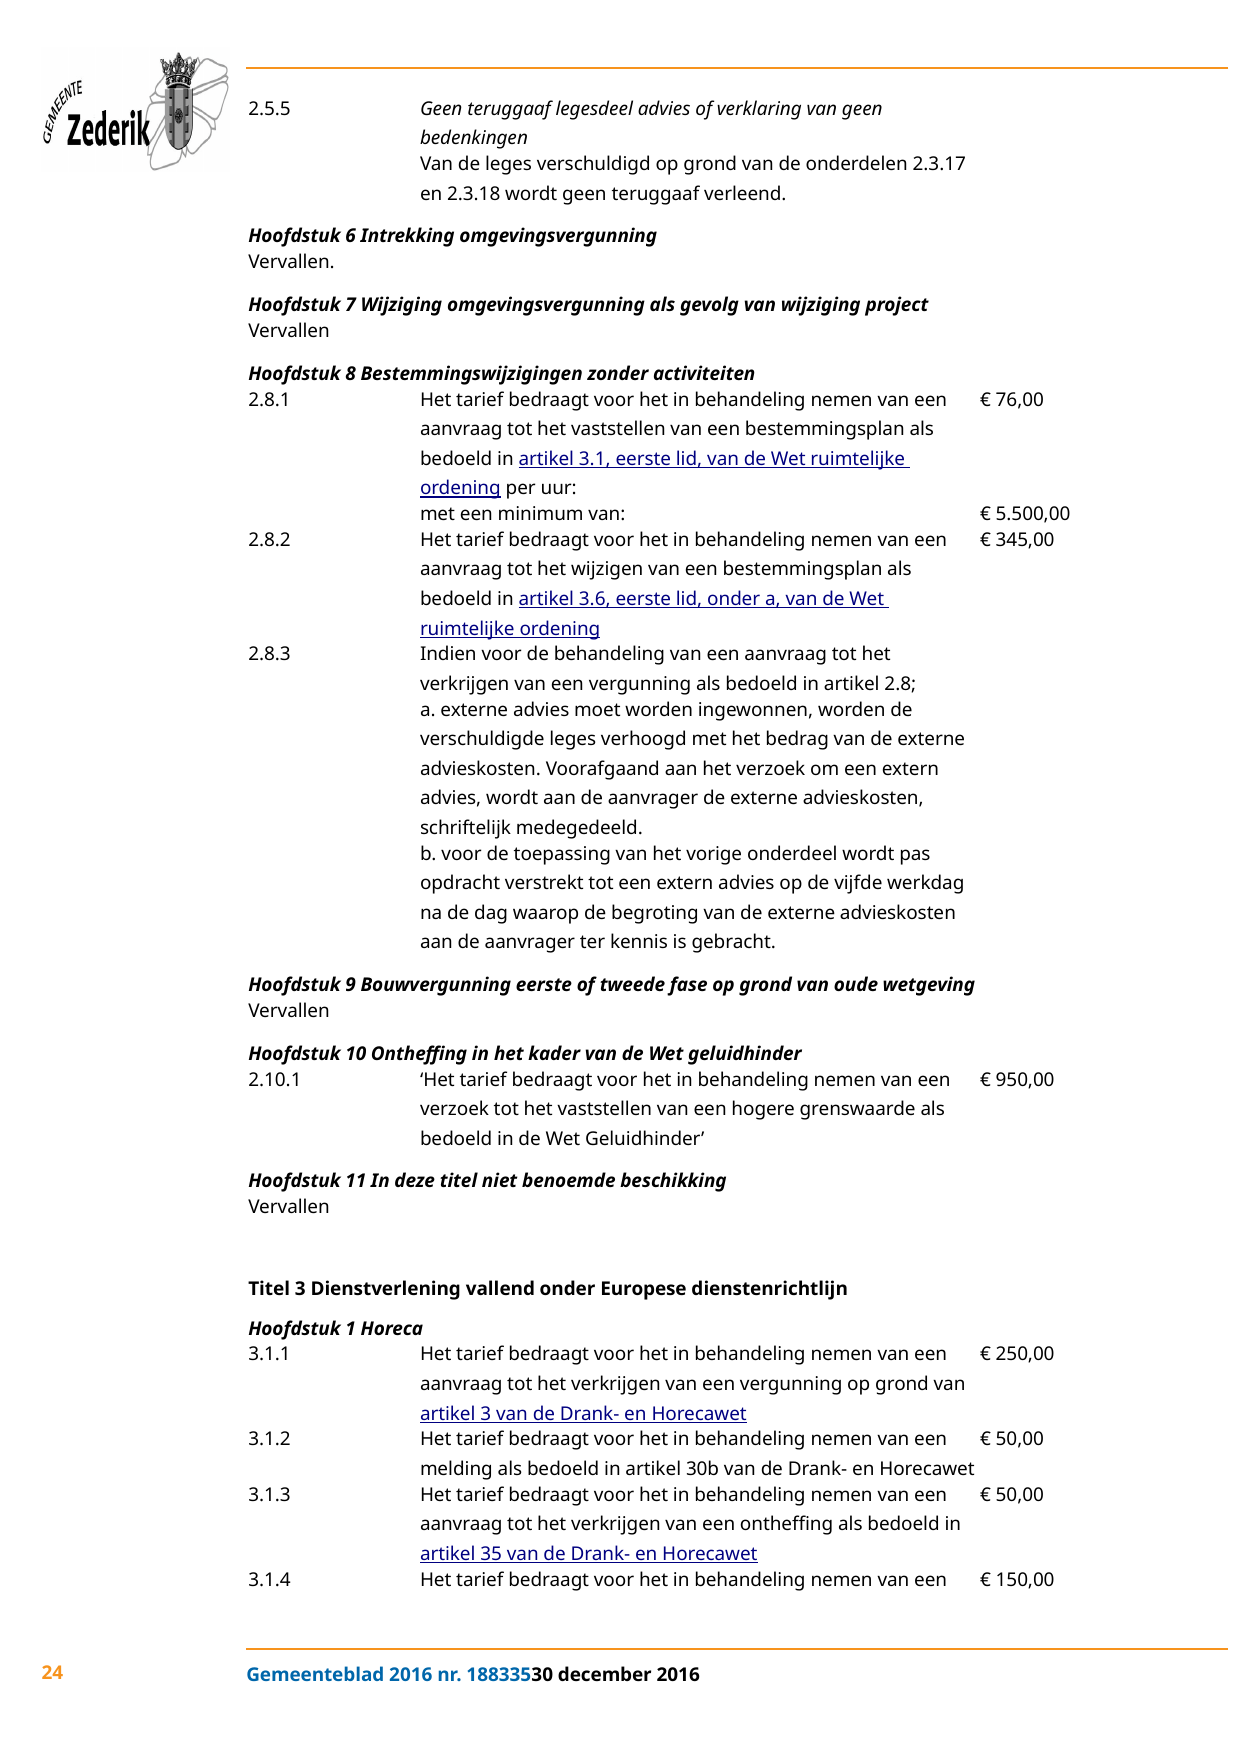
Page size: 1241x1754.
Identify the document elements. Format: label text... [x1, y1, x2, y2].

table_cell Indien voor de behandeling van een aanvraag tot het verkrijgen van een vergunning als bedoeld in artikel 2.8; [420, 640, 980, 696]
table_cell [248, 840, 420, 954]
picture [41, 47, 231, 172]
table_cell € 5.500,00 [980, 500, 1152, 526]
table_cell € 50,00 [980, 1426, 1152, 1481]
table_header € 250,00 [980, 1341, 1152, 1426]
table_cell € 345,00 [980, 526, 1152, 640]
table_header ‘Het tarief bedraagt voor het in behandeling nemen van een verzoek tot het vaststellen van een hogere grenswaarde als bedoeld in de Wet Geluidhinder’ [420, 1066, 980, 1151]
text Hoofdstuk 7 Wijziging omgevingsvergunning als gevolg van wijziging project [248, 291, 1152, 317]
table_header 2.8.1 [248, 386, 420, 500]
table_cell met een minimum van: [420, 500, 980, 526]
table_cell € 150,00 [980, 1566, 1152, 1591]
text Hoofdstuk 6 Intrekking omgevingsvergunning [248, 222, 1152, 248]
table_cell [980, 95, 1152, 150]
text Vervallen. [248, 248, 1152, 274]
text Hoofdstuk 8 Bestemmingswijzigingen zonder activiteiten [248, 360, 1152, 386]
table_cell € 50,00 [980, 1481, 1152, 1566]
table_cell [980, 150, 1152, 205]
table_cell a. externe advies moet worden ingewonnen, worden de verschuldigde leges verhoogd met het bedrag van de externe advieskosten. Voorafgaand aan het verzoek om een extern advies, wordt aan de aanvrager de externe advieskosten, schriftelijk medegedeeld. [420, 696, 980, 840]
text Vervallen [248, 997, 1152, 1022]
table_cell [980, 696, 1152, 840]
table_cell 2.5.5 [248, 95, 420, 150]
text Hoofdstuk 9 Bouwvergunning eerste of tweede fase op grond van oude wetgeving [248, 971, 1152, 997]
table_cell Het tarief bedraagt voor het in behandeling nemen van een melding als bedoeld in artikel 30b van de Drank- en Horecawet [420, 1426, 980, 1481]
table_cell [980, 640, 1152, 696]
table_cell 3.1.3 [248, 1481, 420, 1566]
text Hoofdstuk 10 Ontheffing in het kader van de Wet geluidhinder [248, 1040, 1152, 1066]
text Hoofdstuk 11 In deze titel niet benoemde beschikking [248, 1167, 1152, 1193]
table_header 3.1.1 [248, 1341, 420, 1426]
table_cell b. voor de toepassing van het vorige onderdeel wordt pas opdracht verstrekt tot een extern advies op de vijfde werkdag na de dag waarop de begroting van de externe advieskosten aan de aanvrager ter kennis is gebracht. [420, 840, 980, 954]
text Hoofdstuk 1 Horeca [248, 1315, 1152, 1341]
text Titel 3 Dienstverlening vallend onder Europese dienstenrichtlijn [248, 1276, 1152, 1301]
table_cell Het tarief bedraagt voor het in behandeling nemen van een [420, 1566, 980, 1591]
table_cell [248, 150, 420, 205]
table_cell Het tarief bedraagt voor het in behandeling nemen van een aanvraag tot het wijzigen van een bestemmingsplan als bedoeld in artikel 3.6, eerste lid, onder a, van de Wet ruimtelijke ordening [420, 526, 980, 640]
table_cell 3.1.2 [248, 1426, 420, 1481]
table_cell [248, 696, 420, 840]
table_cell 2.8.3 [248, 640, 420, 696]
table_header Het tarief bedraagt voor het in behandeling nemen van een aanvraag tot het verkrijgen van een vergunning op grond van artikel 3 van de Drank- en Horecawet [420, 1341, 980, 1426]
text Vervallen [248, 317, 1152, 342]
text Vervallen [248, 1193, 1152, 1219]
table_header € 76,00 [980, 386, 1152, 500]
table_cell [980, 840, 1152, 954]
table_header 2.10.1 [248, 1066, 420, 1151]
table_header Het tarief bedraagt voor het in behandeling nemen van een aanvraag tot het vaststellen van een bestemmingsplan als bedoeld in artikel 3.1, eerste lid, van de Wet ruimtelijke ordening per uur: [420, 386, 980, 500]
table_cell 2.8.2 [248, 526, 420, 640]
table_cell Het tarief bedraagt voor het in behandeling nemen van een aanvraag tot het verkrijgen van een ontheffing als bedoeld in artikel 35 van de Drank- en Horecawet [420, 1481, 980, 1566]
table_cell 3.1.4 [248, 1566, 420, 1591]
table_cell Van de leges verschuldigd op grond van de onderdelen 2.3.17 en 2.3.18 wordt geen teruggaaf verleend. [420, 150, 980, 205]
table_header € 950,00 [980, 1066, 1152, 1151]
table_cell [248, 500, 420, 526]
table_cell Geen teruggaaf legesdeel advies of verklaring van geen bedenkingen [420, 95, 980, 150]
